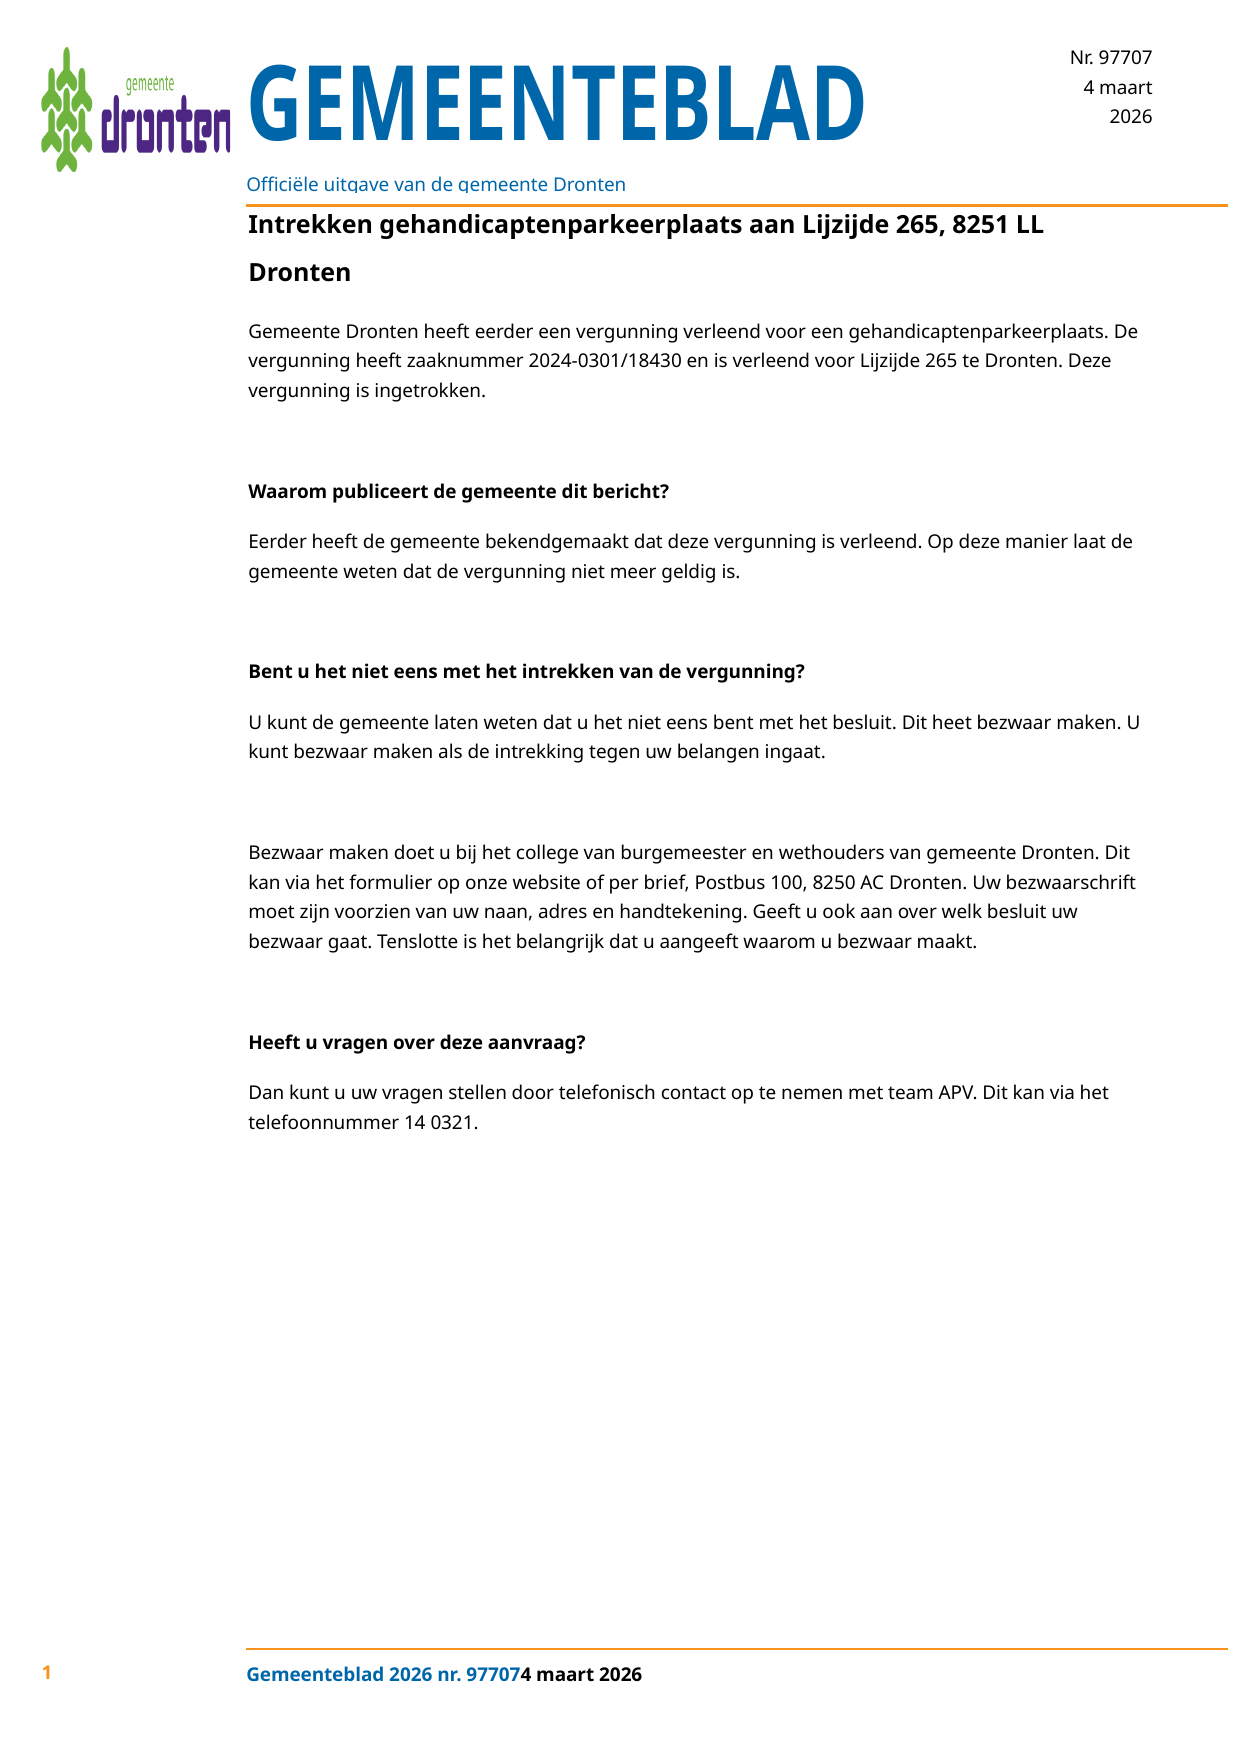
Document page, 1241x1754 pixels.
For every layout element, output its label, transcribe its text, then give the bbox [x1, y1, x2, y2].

text Dan kunt u uw vragen stellen door telefonisch contact op te nemen met team APV. Dit kan via het telefoonnummer 14 0321. [248, 1079, 1152, 1135]
text U kunt de gemeente laten weten dat u het niet eens bent met het besluit. Dit heet bezwaar maken. U kunt bezwaar maken als de intrekking tegen uw belangen ingaat. [248, 709, 1152, 764]
text Eerder heeft de gemeente bekendgemaakt dat deze vergunning is verleend. Op deze manier laat de gemeente weten dat de vergunning niet meer geldig is. [248, 528, 1152, 584]
text Gemeente Dronten heeft eerder een vergunning verleend voor een gehandicaptenparkeerplaats. De vergunning heeft zaaknummer 2024-0301/18430 en is verleend voor Lijzijde 265 te Dronten. Deze vergunning is ingetrokken. [248, 318, 1152, 403]
text Waarom publiceert de gemeente dit bericht? [248, 478, 1152, 504]
text Intrekken gehandicaptenparkeerplaats aan Lijzijde 265, 8251 LL Dronten [248, 207, 1152, 288]
text Bent u het niet eens met het intrekken van de vergunning? [248, 659, 1152, 684]
text Bezwaar maken doet u bij het college van burgemeester en wethouders van gemeente Dronten. Dit kan via het formulier op onze website of per brief, Postbus 100, 8250 AC Dronten. Uw bezwaarschrift moet zijn voorzien van uw naan, adres en handtekening. Geeft u ook aan over welk besluit uw bezwaar gaat. Tenslotte is het belangrijk dat u aangeeft waarom u bezwaar maakt. [248, 839, 1152, 954]
picture [41, 47, 231, 172]
text Heeft u vragen over deze aanvraag? [248, 1029, 1152, 1055]
